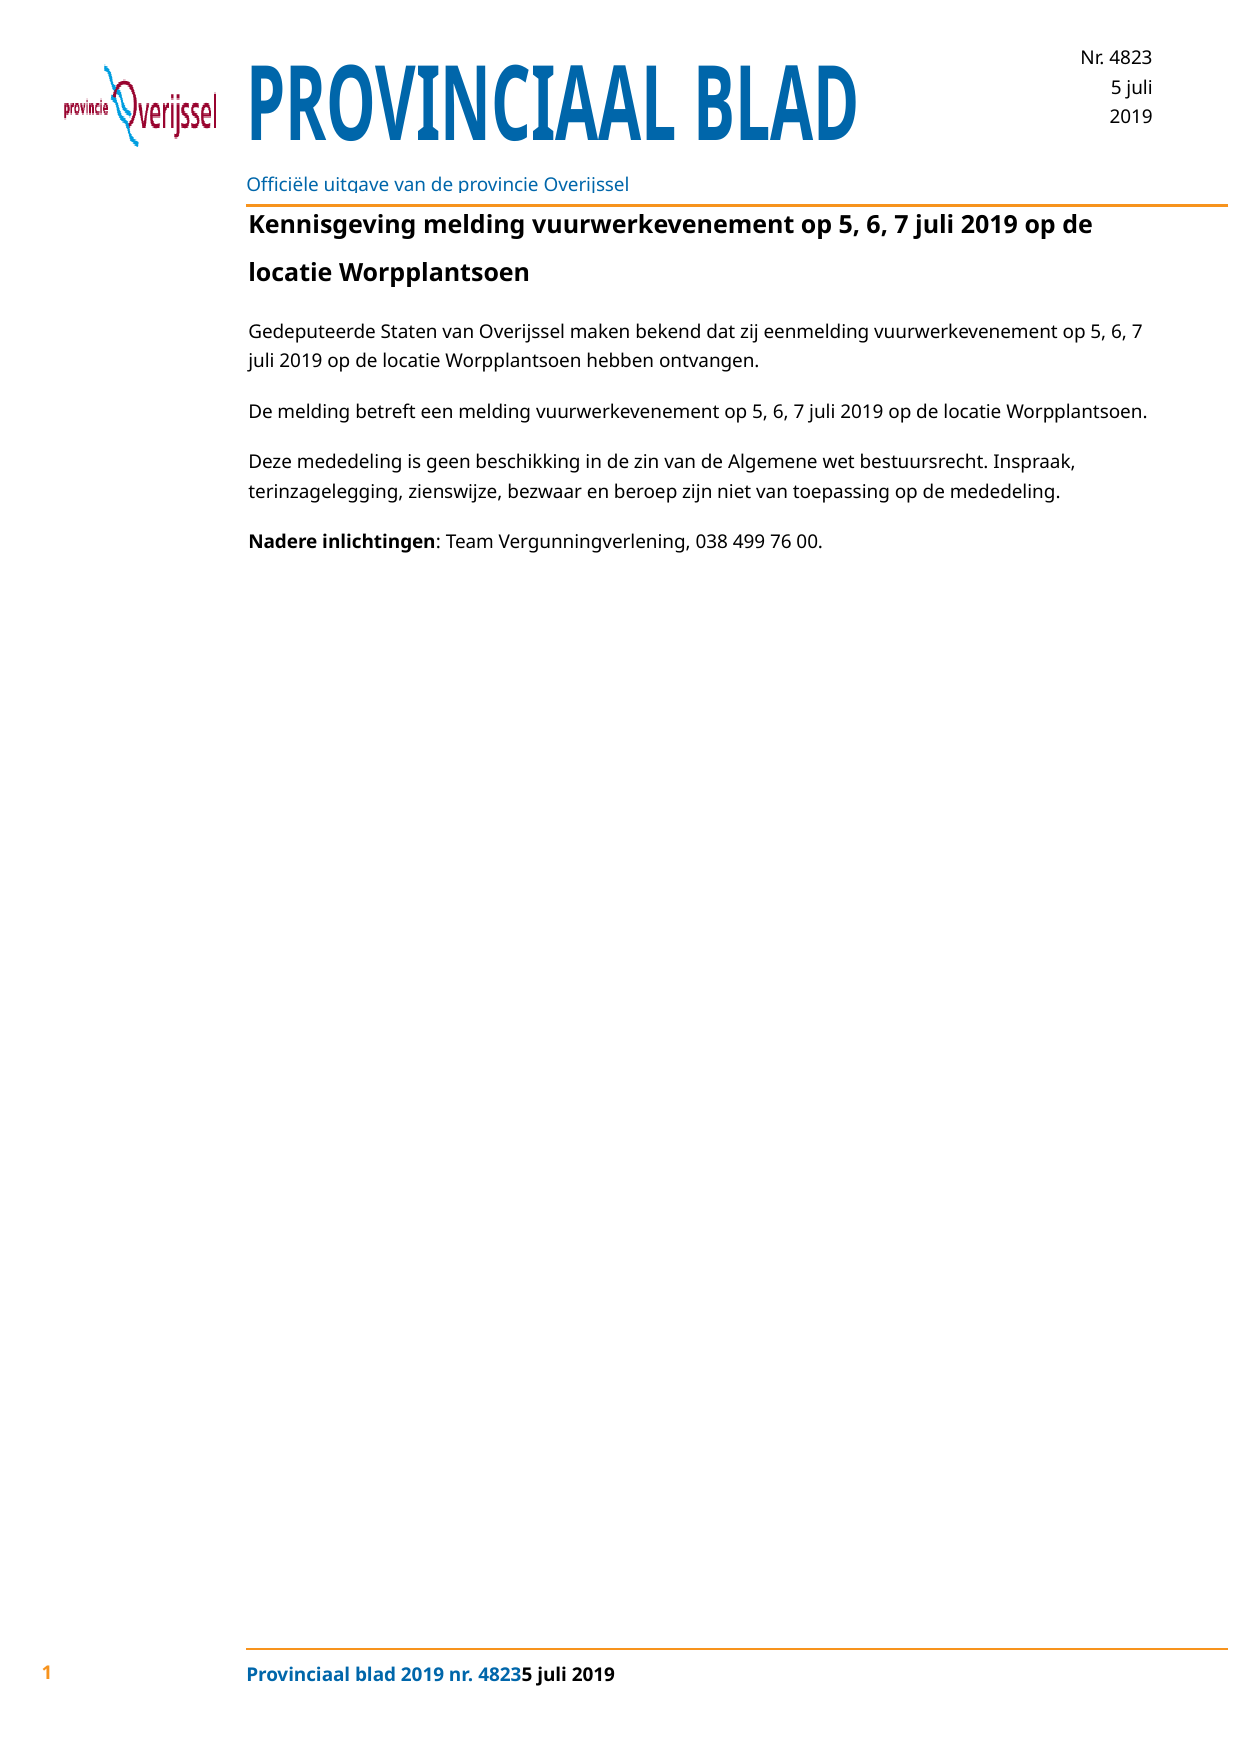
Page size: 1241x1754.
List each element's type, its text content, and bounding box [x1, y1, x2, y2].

text Nadere inlichtingen: Team Vergunningverlening, 038 499 76 00. [248, 528, 1152, 554]
text Gedeputeerde Staten van Overijssel maken bekend dat zij eenmelding vuurwerkevenement op 5, 6, 7 juli 2019 op de locatie Worpplantsoen hebben ontvangen. [248, 318, 1152, 373]
text Kennisgeving melding vuurwerkevenement op 5, 6, 7 juli 2019 op de locatie Worpplantsoen [248, 207, 1152, 288]
text Deze mededeling is geen beschikking in de zin van de Algemene wet bestuursrecht. Inspraak, terinzagelegging, zienswijze, bezwaar en beroep zijn niet van toepassing op de mededeling. [248, 448, 1152, 504]
text De melding betreft een melding vuurwerkevenement op 5, 6, 7 juli 2019 op de locatie Worpplantsoen. [248, 398, 1152, 424]
picture [41, 47, 231, 172]
